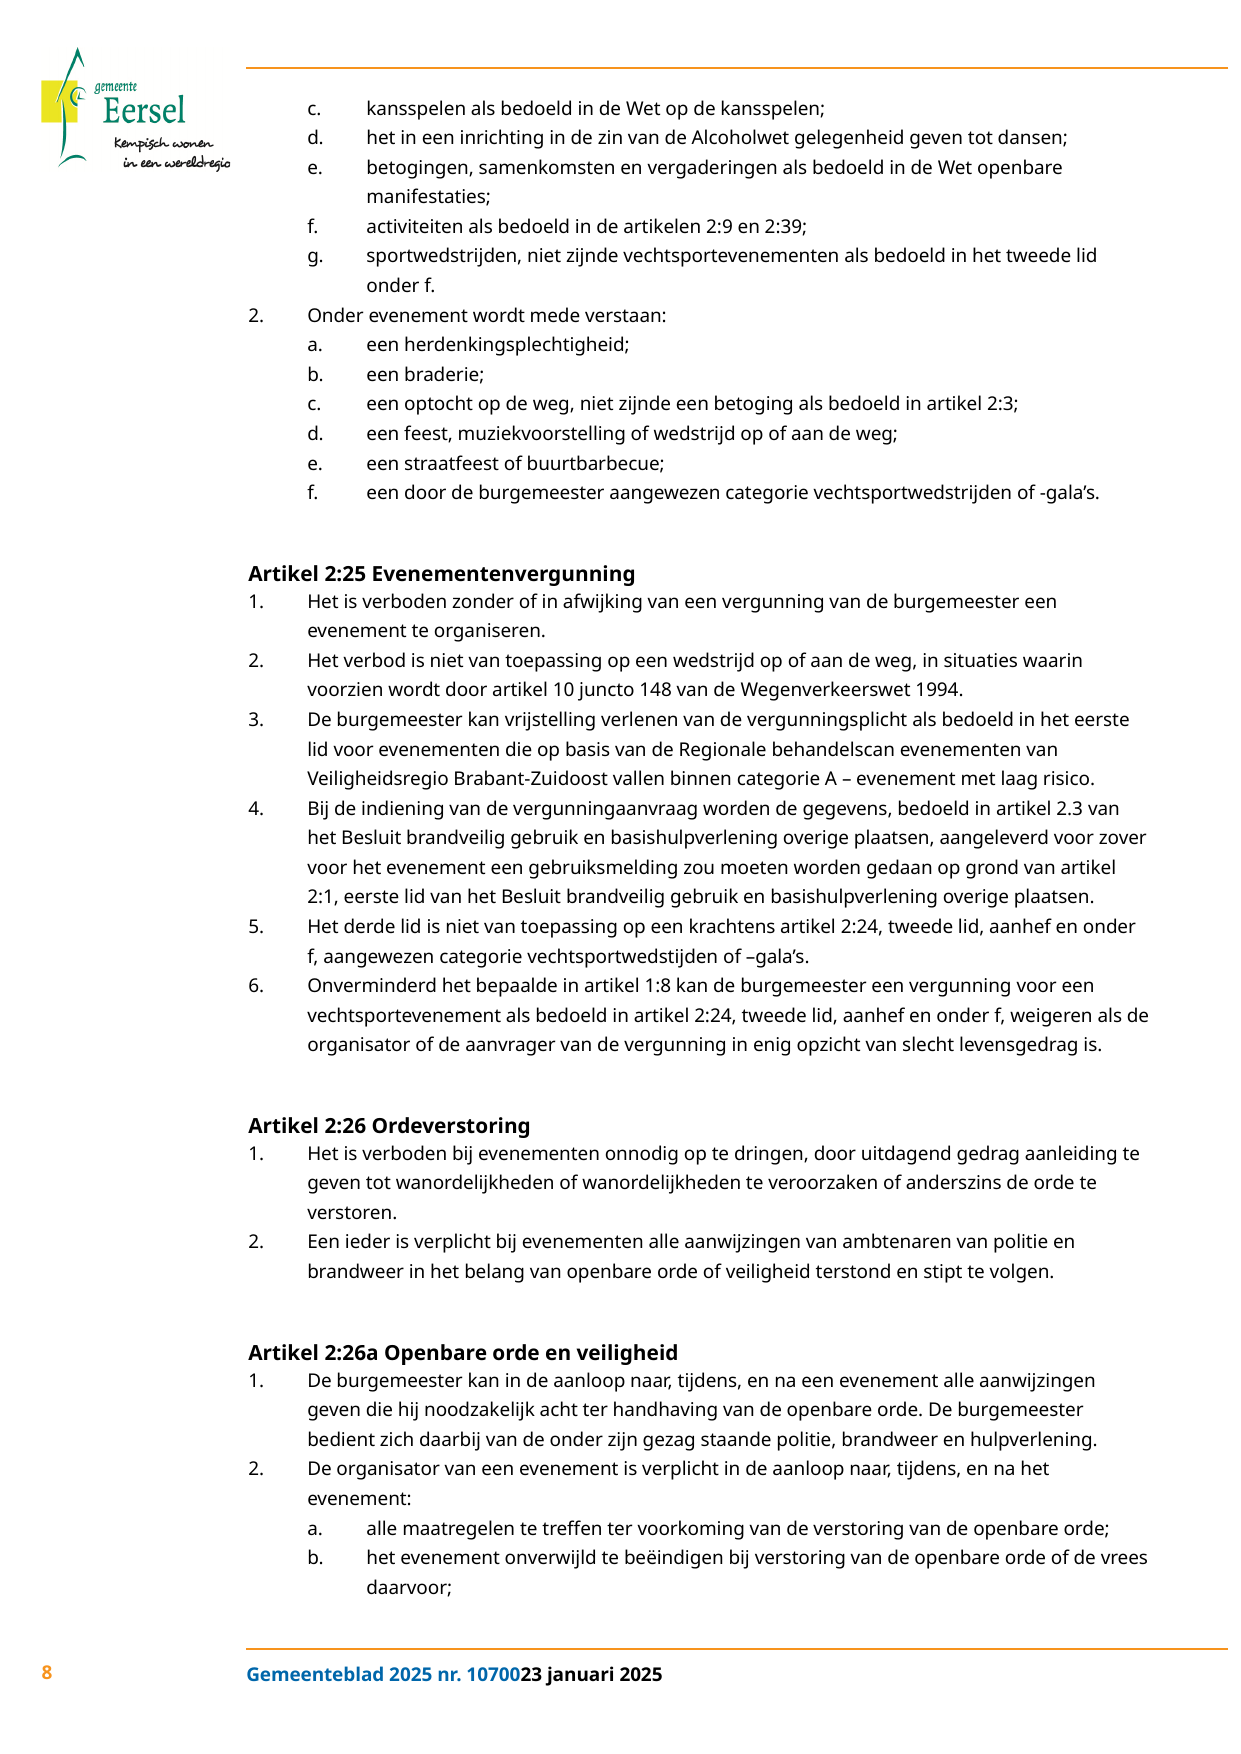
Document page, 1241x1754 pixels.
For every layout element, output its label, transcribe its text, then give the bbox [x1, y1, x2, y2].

list Bij de indiening van de vergunningaanvraag worden de gegevens, bedoeld in artikel 2.3 van het Besluit brandveilig gebruik en basishulpverlening overige plaatsen, aangeleverd voor zover voor het evenement een gebruiksmelding zou moeten worden gedaan op grond van artikel 2:1, eerste lid van het Besluit brandveilig gebruik en basishulpverlening overige plaatsen. [248, 795, 1152, 909]
list De organisator van een evenement is verplicht in de aanloop naar, tijdens, en na het evenement: [248, 1456, 1152, 1511]
list Het is verboden zonder of in afwijking van een vergunning van de burgemeester een evenement te organiseren. [248, 588, 1152, 643]
picture [41, 47, 231, 172]
list Het verbod is niet van toepassing op een wedstrijd op of aan de weg, in situaties waarin voorzien wordt door artikel 10 juncto 148 van de Wegenverkeerswet 1994. [248, 647, 1152, 702]
text Artikel 2:26a Openbare orde en veiligheid [248, 1338, 1152, 1367]
list een feest, muziekvoorstelling of wedstrijd op of aan de weg; [307, 420, 1152, 446]
list het evenement onverwijld te beëindigen bij verstoring van de openbare orde of de vrees daarvoor; [307, 1544, 1152, 1599]
list De burgemeester kan vrijstelling verlenen van de vergunningsplicht als bedoeld in het eerste lid voor evenementen die op basis van de Regionale behandelscan evenementen van Veiligheidsregio Brabant-Zuidoost vallen binnen categorie A – evenement met laag risico. [248, 706, 1152, 791]
list activiteiten als bedoeld in de artikelen 2:9 en 2:39; [307, 213, 1152, 239]
list het in een inrichting in de zin van de Alcoholwet gelegenheid geven tot dansen; [307, 124, 1152, 150]
list Onder evenement wordt mede verstaan: [248, 302, 1152, 328]
list een braderie; [307, 361, 1152, 387]
list een optocht op de weg, niet zijnde een betoging als bedoeld in artikel 2:3; [307, 391, 1152, 416]
list Onverminderd het bepaalde in artikel 1:8 kan de burgemeester een vergunning voor een vechtsportevenement als bedoeld in artikel 2:24, tweede lid, aanhef en onder f, weigeren als de organisator of de aanvrager van de vergunning in enig opzicht van slecht levensgedrag is. [248, 972, 1152, 1057]
list een door de burgemeester aangewezen categorie vechtsportwedstrijden of -gala’s. [307, 479, 1152, 505]
text Artikel 2:25 Evenementenvergunning [248, 559, 1152, 588]
list betogingen, samenkomsten en vergaderingen als bedoeld in de Wet openbare manifestaties; [307, 154, 1152, 209]
list alle maatregelen te treffen ter voorkoming van de verstoring van de openbare orde; [307, 1515, 1152, 1540]
list sportwedstrijden, niet zijnde vechtsportevenementen als bedoeld in het tweede lid onder f. [307, 243, 1152, 298]
text Artikel 2:26 Ordeverstoring [248, 1112, 1152, 1140]
list kansspelen als bedoeld in de Wet op de kansspelen; [307, 95, 1152, 121]
list Een ieder is verplicht bij evenementen alle aanwijzingen van ambtenaren van politie en brandweer in het belang van openbare orde of veiligheid terstond en stipt te volgen. [248, 1229, 1152, 1284]
list Het derde lid is niet van toepassing op een krachtens artikel 2:24, tweede lid, aanhef en onder f, aangewezen categorie vechtsportwedstijden of –gala’s. [248, 913, 1152, 968]
list een herdenkingsplechtigheid; [307, 331, 1152, 357]
list Het is verboden bij evenementen onnodig op te dringen, door uitdagend gedrag aanleiding te geven tot wanordelijkheden of wanordelijkheden te veroorzaken of anderszins de orde te verstoren. [248, 1140, 1152, 1225]
list een straatfeest of buurtbarbecue; [307, 450, 1152, 476]
list De burgemeester kan in de aanloop naar, tijdens, en na een evenement alle aanwijzingen geven die hij noodzakelijk acht ter handhaving van de openbare orde. De burgemeester bedient zich daarbij van de onder zijn gezag staande politie, brandweer en hulpverlening. [248, 1367, 1152, 1452]
